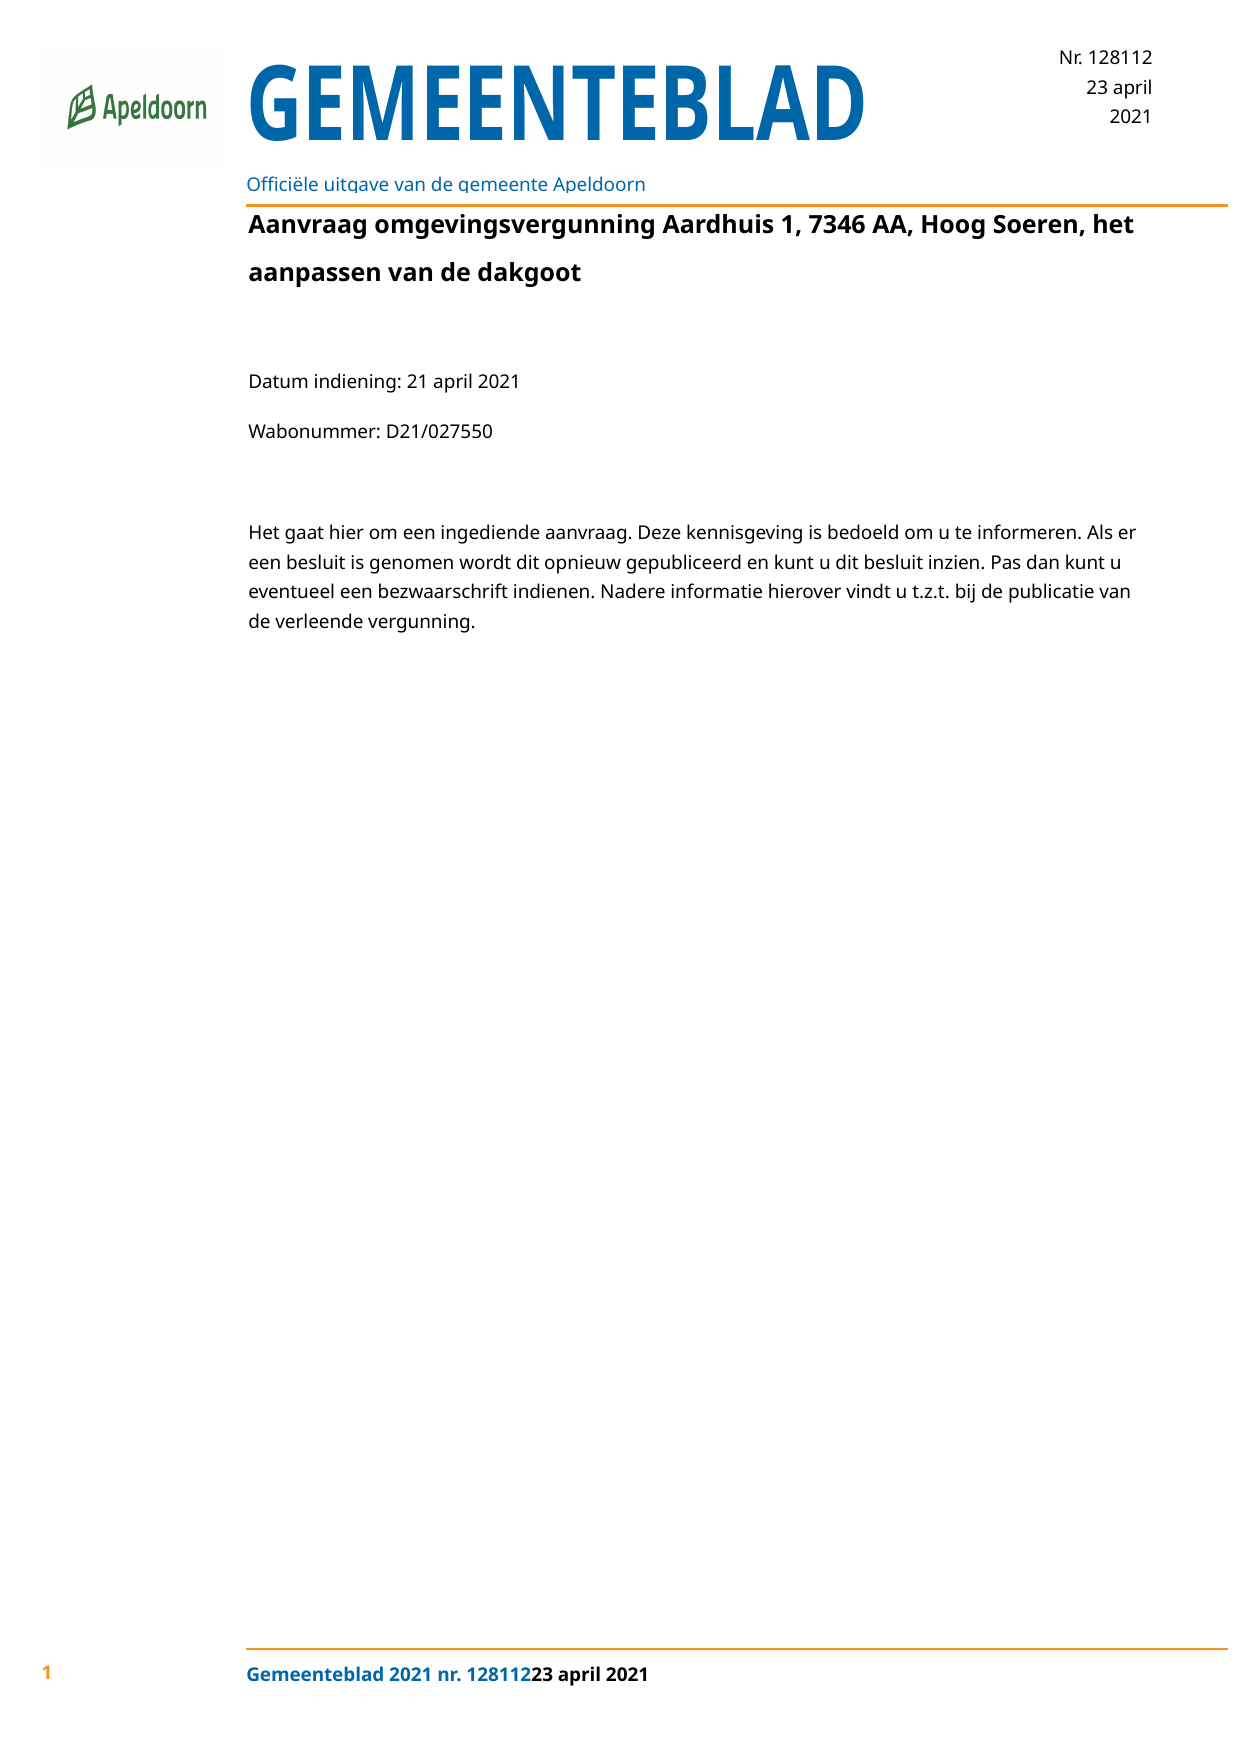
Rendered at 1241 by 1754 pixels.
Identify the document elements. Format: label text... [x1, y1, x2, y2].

text Wabonummer: D21/027550 [248, 419, 1152, 444]
text Datum indiening: 21 april 2021 [248, 368, 1152, 394]
text Het gaat hier om een ingediende aanvraag. Deze kennisgeving is bedoeld om u te informeren. Als er een besluit is genomen wordt dit opnieuw gepubliceerd en kunt u dit besluit inzien. Pas dan kunt u eventueel een bezwaarschrift indienen. Nadere informatie hierover vindt u t.z.t. bij de publicatie van de verleende vergunning. [248, 519, 1152, 634]
picture [41, 47, 231, 172]
text Aanvraag omgevingsvergunning Aardhuis 1, 7346 AA, Hoog Soeren, het aanpassen van de dakgoot [248, 207, 1152, 288]
